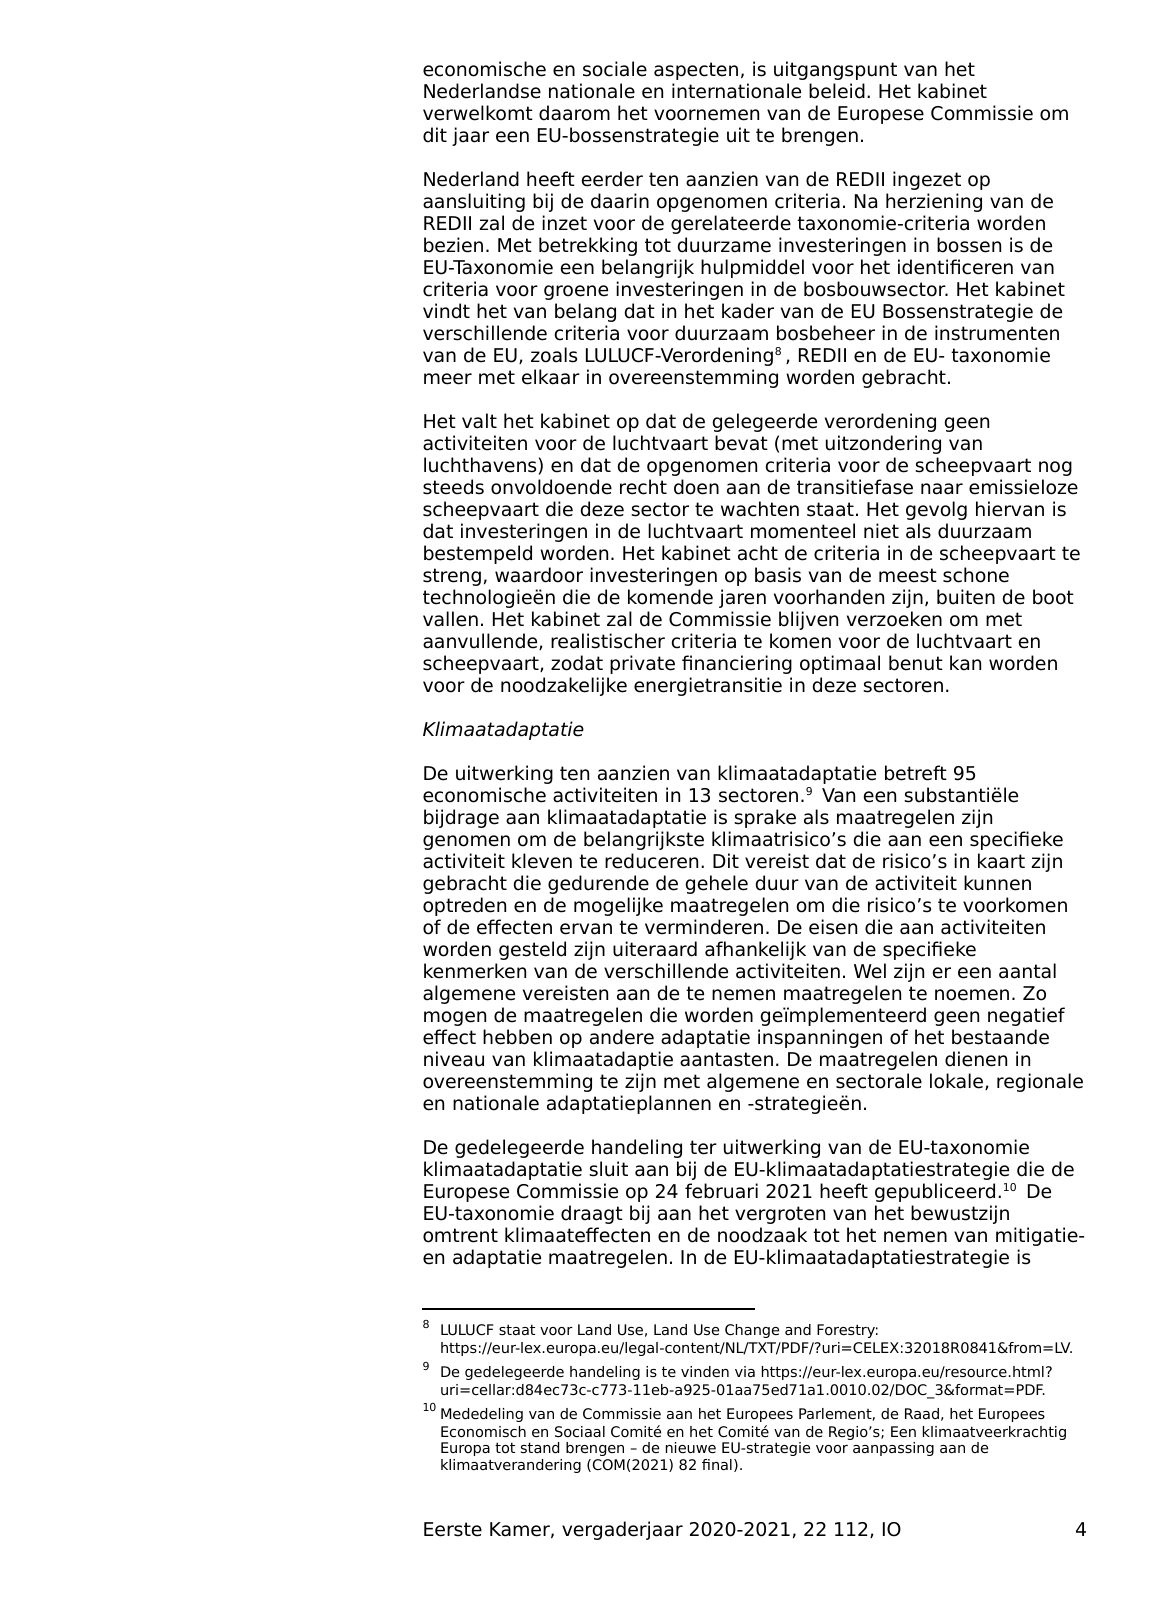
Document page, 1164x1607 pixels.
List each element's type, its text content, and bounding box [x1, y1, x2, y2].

text Mededeling van de Commissie aan het Europees Parlement, de Raad, het Europees Economisch en Sociaal Comité en het Comité van de Regio’s; Een klimaatveerkrachtig Europa tot stand brengen – de nieuwe EU-strategie voor aanpassing aan de klimaatverandering (COM(2021) 82 final). [422, 1402, 1087, 1474]
text economische en sociale aspecten, is uitgangspunt van het Nederlandse nationale en internationale beleid. Het kabinet verwelkomt daarom het voornemen van de Europese Commissie om dit jaar een EU-bossenstrategie uit te brengen. [422, 59, 1087, 147]
subtitle Klimaatadaptatie [422, 719, 1087, 741]
text LULUCF staat voor Land Use, Land Use Change and Forestry: https://eur-lex.europa.eu/legal-content/NL/TXT/PDF/?uri=CELEX:32018R0841&from=LV. [422, 1318, 1087, 1357]
text De gedelegeerde handeling ter uitwerking van de EU-taxonomie klimaatadaptatie sluit aan bij de EU-klimaatadaptatiestrategie die de Europese Commissie op 24 februari 2021 heeft gepubliceerd. De EU-taxonomie draagt bij aan het vergroten van het bewustzijn omtrent klimaateffecten en de noodzaak tot het nemen van mitigatie- en adaptatie maatregelen. In de EU-klimaatadaptatiestrategie is [422, 1137, 1087, 1269]
text Het valt het kabinet op dat de gelegeerde verordening geen activiteiten voor de luchtvaart bevat (met uitzondering van luchthavens) en dat de opgenomen criteria voor de scheepvaart nog steeds onvoldoende recht doen aan de transitiefase naar emissieloze scheepvaart die deze sector te wachten staat. Het gevolg hiervan is dat investeringen in de luchtvaart momenteel niet als duurzaam bestempeld worden. Het kabinet acht de criteria in de scheepvaart te streng, waardoor investeringen op basis van de meest schone technologieën die de komende jaren voorhanden zijn, buiten de boot vallen. Het kabinet zal de Commissie blijven verzoeken om met aanvullende, realistischer criteria te komen voor de luchtvaart en scheepvaart, zodat private financiering optimaal benut kan worden voor de noodzakelijke energietransitie in deze sectoren. [422, 411, 1087, 697]
text Nederland heeft eerder ten aanzien van de REDII ingezet op aansluiting bij de daarin opgenomen criteria. Na herziening van de REDII zal de inzet voor de gerelateerde taxonomie-criteria worden bezien. Met betrekking tot duurzame investeringen in bossen is de EU-Taxonomie een belangrijk hulpmiddel voor het identificeren van criteria voor groene investeringen in de bosbouwsector. Het kabinet vindt het van belang dat in het kader van de EU Bossenstrategie de verschillende criteria voor duurzaam bosbeheer in de instrumenten van de EU, zoals LULUCF-Verordening, REDII en de EU- taxonomie meer met elkaar in overeenstemming worden gebracht. [422, 169, 1087, 389]
text De uitwerking ten aanzien van klimaatadaptatie betreft 95 economische activiteiten in 13 sectoren. Van een substantiële bijdrage aan klimaatadaptatie is sprake als maatregelen zijn genomen om de belangrijkste klimaatrisico’s die aan een specifieke activiteit kleven te reduceren. Dit vereist dat de risico’s in kaart zijn gebracht die gedurende de gehele duur van de activiteit kunnen optreden en de mogelijke maatregelen om die risico’s te voorkomen of de effecten ervan te verminderen. De eisen die aan activiteiten worden gesteld zijn uiteraard afhankelijk van de specifieke kenmerken van de verschillende activiteiten. Wel zijn er een aantal algemene vereisten aan de te nemen maatregelen te noemen. Zo mogen de maatregelen die worden geïmplementeerd geen negatief effect hebben op andere adaptatie inspanningen of het bestaande niveau van klimaatadaptie aantasten. De maatregelen dienen in overeenstemming te zijn met algemene en sectorale lokale, regionale en nationale adaptatieplannen en -strategieën. [422, 763, 1087, 1115]
text De gedelegeerde handeling is te vinden via https://eur-lex.europa.eu/resource.html?uri=cellar:d84ec73c-c773-11eb-a925-01aa75ed71a1.0010.02/DOC_3&format=PDF. [422, 1360, 1087, 1399]
